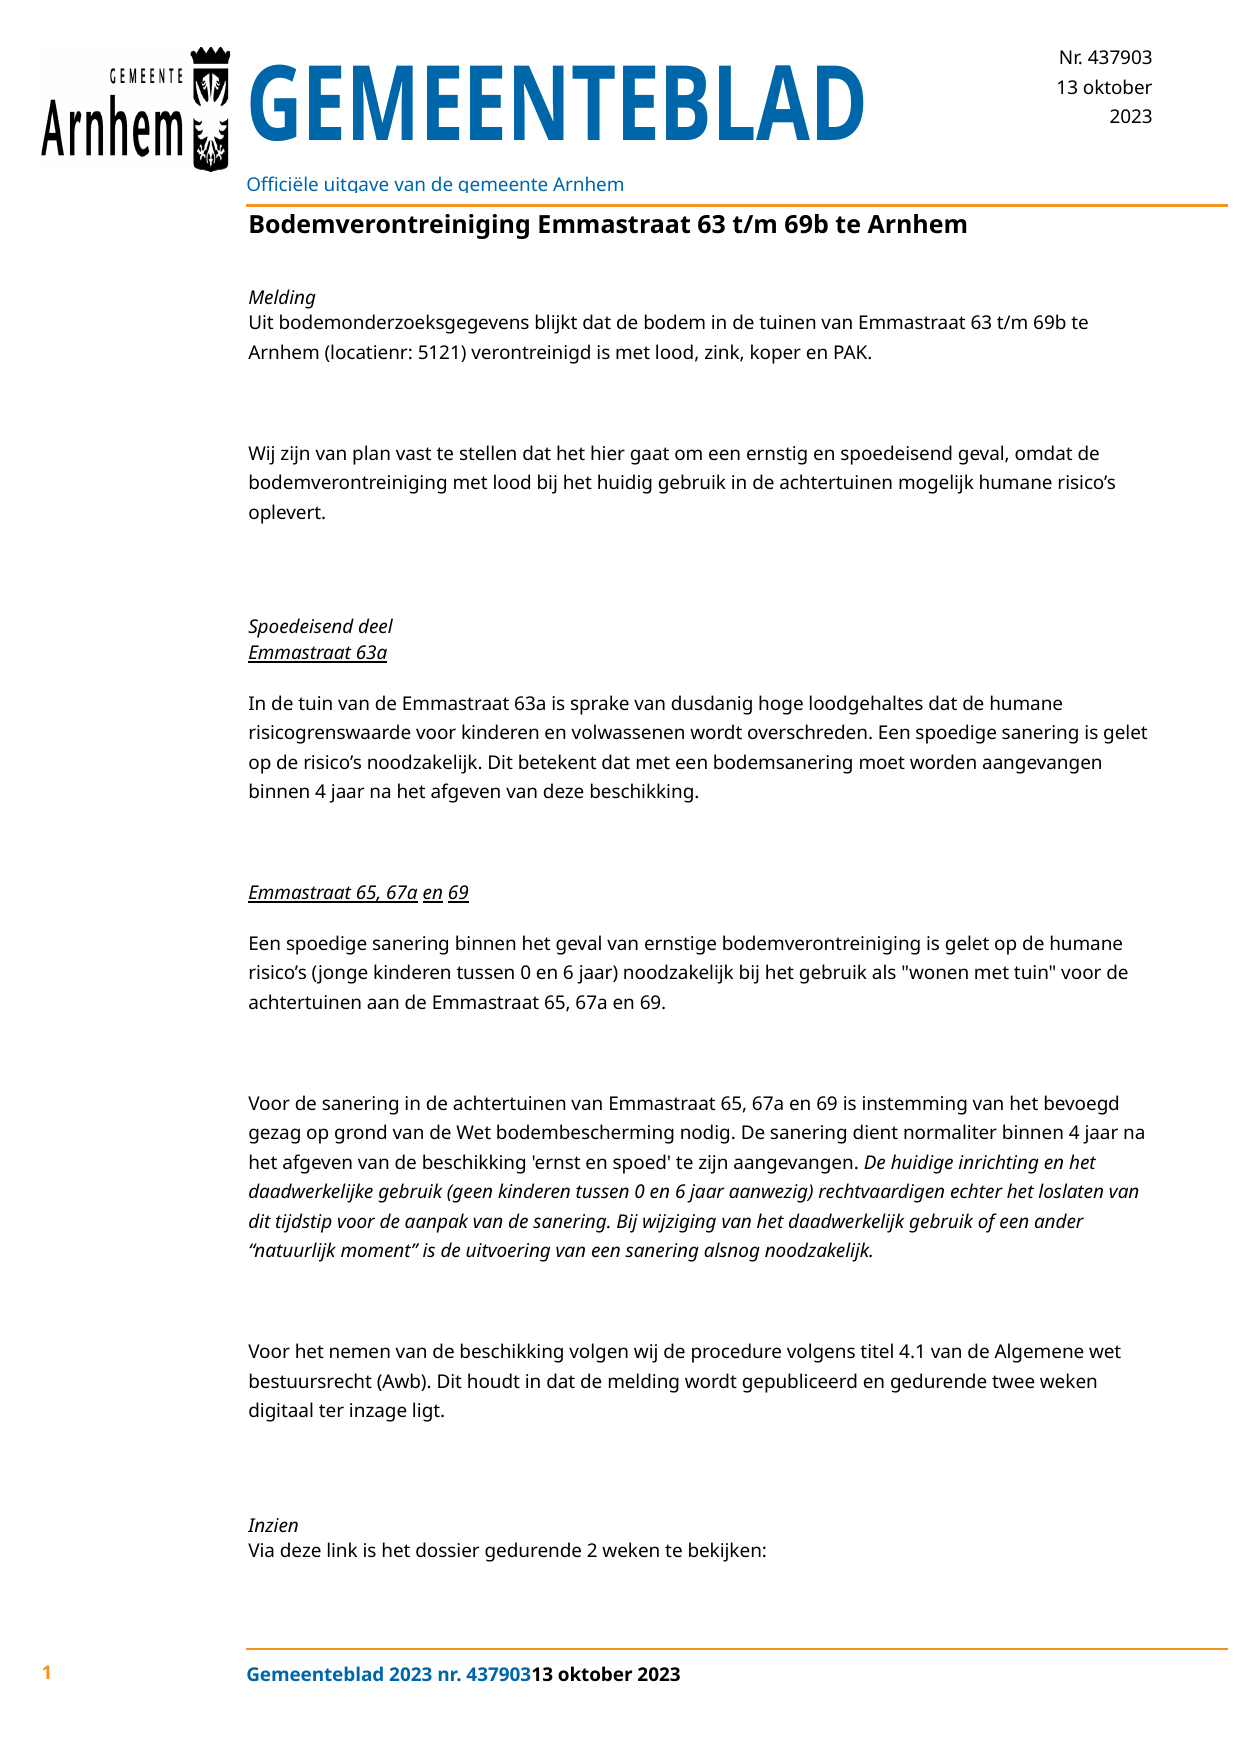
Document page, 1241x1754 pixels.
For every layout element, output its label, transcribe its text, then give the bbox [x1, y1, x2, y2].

text In de tuin van de Emmastraat 63a is sprake van dusdanig hoge loodgehaltes dat de humane risicogrenswaarde voor kinderen en volwassenen wordt overschreden. Een spoedige sanering is gelet op de risico’s noodzakelijk. Dit betekent dat met een bodemsanering moet worden aangevangen binnen 4 jaar na het afgeven van deze beschikking. [248, 690, 1152, 804]
text Via deze link is het dossier gedurende 2 weken te bekijken: [248, 1538, 1152, 1563]
text Voor het nemen van de beschikking volgen wij de procedure volgens titel 4.1 van de Algemene wet bestuursrecht (Awb). Dit houdt in dat de melding wordt gepubliceerd en gedurende twee weken digitaal ter inzage ligt. [248, 1338, 1152, 1423]
text Spoedeisend deel [248, 613, 1152, 639]
text Bodemverontreiniging Emmastraat 63 t/m 69b te Arnhem [248, 207, 1152, 241]
text Melding [248, 284, 1152, 309]
text Emmastraat 63a [248, 639, 1152, 665]
text Voor de sanering in de achtertuinen van Emmastraat 65, 67a en 69 is instemming van het bevoegd gezag op grond van de Wet bodembescherming nodig. De sanering dient normaliter binnen 4 jaar na het afgeven van de beschikking 'ernst en spoed' te zijn aangevangen. De huidige inrichting en het daadwerkelijke gebruik (geen kinderen tussen 0 en 6 jaar aanwezig) rechtvaardigen echter het loslaten van dit tijdstip voor de aanpak van de sanering. Bij wijziging van het daadwerkelijk gebruik of een ander “natuurlijk moment” is de uitvoering van een sanering alsnog noodzakelijk. [248, 1090, 1152, 1263]
text Inzien [248, 1512, 1152, 1538]
text Uit bodemonderzoeksgegevens blijkt dat de bodem in de tuinen van Emmastraat 63 t/m 69b te Arnhem (locatienr: 5121) verontreinigd is met lood, zink, koper en PAK. [248, 309, 1152, 365]
text Een spoedige sanering binnen het geval van ernstige bodemverontreiniging is gelet op de humane risico’s (jonge kinderen tussen 0 en 6 jaar) noodzakelijk bij het gebruik als "wonen met tuin" voor de achtertuinen aan de Emmastraat 65, 67a en 69. [248, 930, 1152, 1014]
text Wij zijn van plan vast te stellen dat het hier gaat om een ernstig en spoedeisend geval, omdat de bodemverontreiniging met lood bij het huidig gebruik in de achtertuinen mogelijk humane risico’s oplevert. [248, 440, 1152, 525]
text Emmastraat 65, 67a en 69 [248, 879, 1152, 905]
picture [41, 47, 231, 172]
